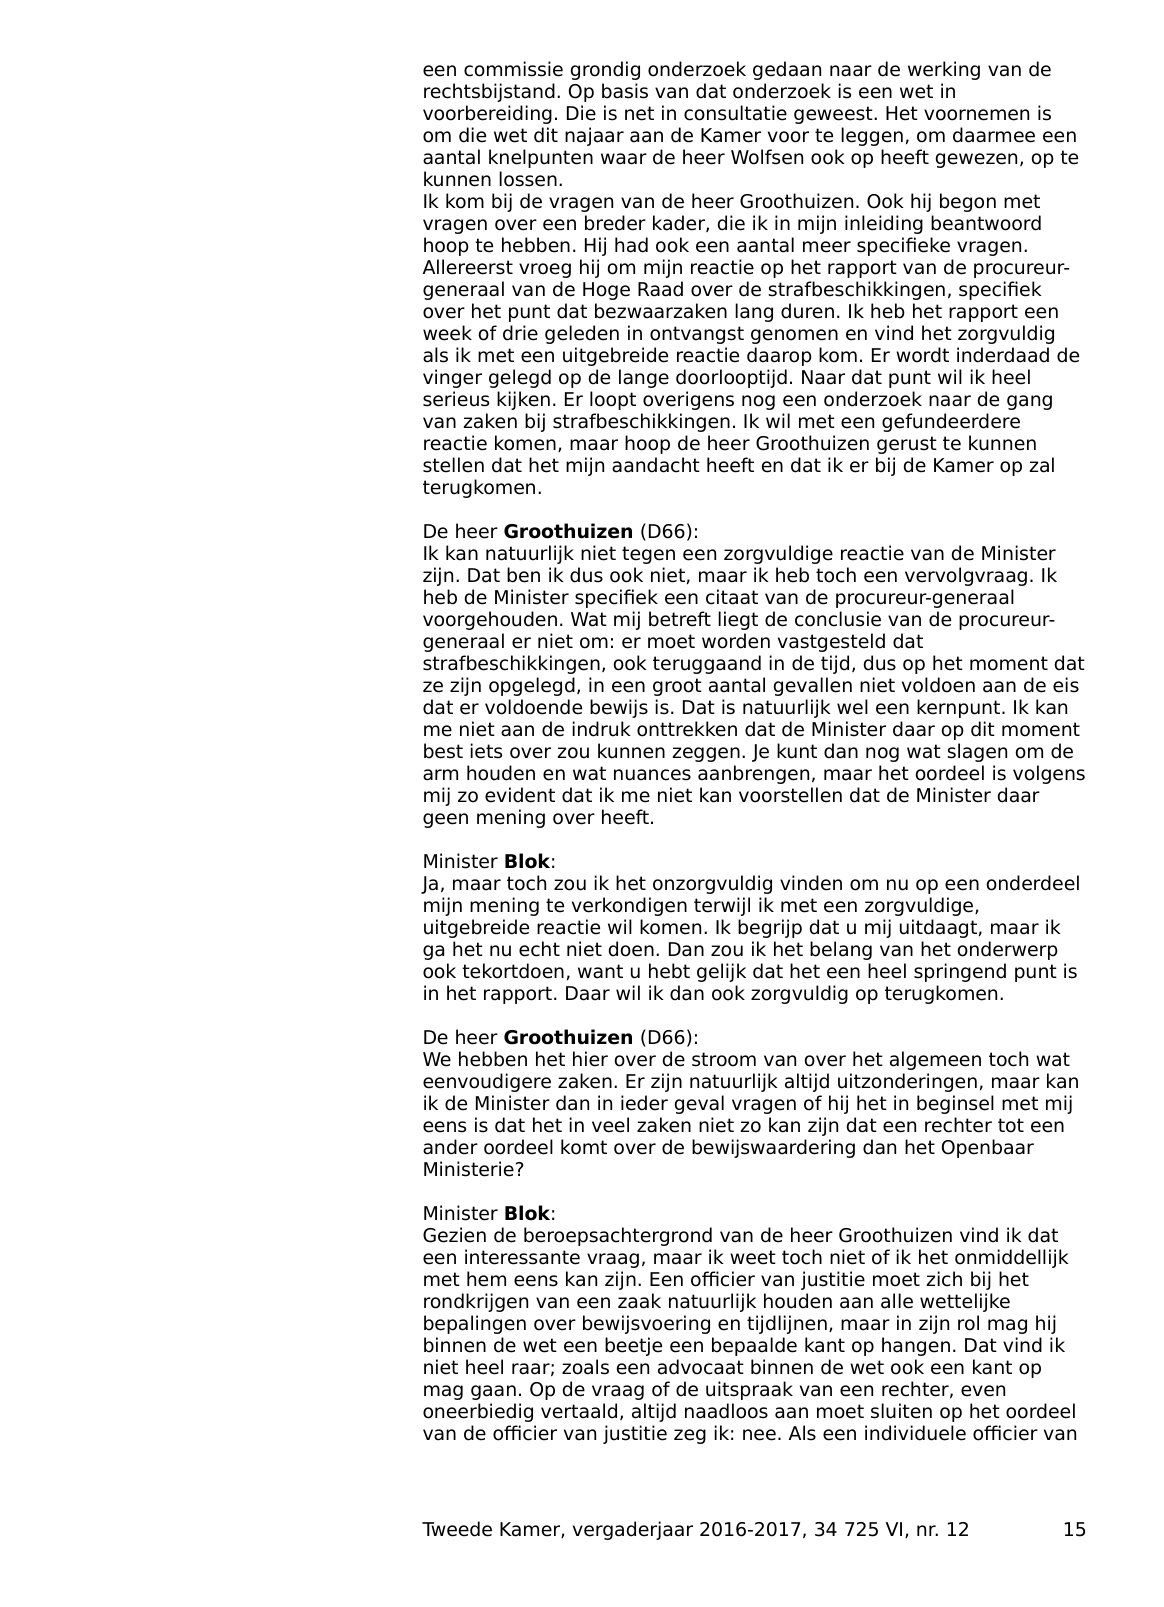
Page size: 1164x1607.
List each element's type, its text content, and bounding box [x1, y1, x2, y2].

text Minister Blok: [422, 851, 1087, 873]
text Ik kom bij de vragen van de heer Groothuizen. Ook hij begon met vragen over een breder kader, die ik in mijn inleiding beantwoord hoop te hebben. Hij had ook een aantal meer specifieke vragen. Allereerst vroeg hij om mijn reactie op het rapport van de procureur-generaal van de Hoge Raad over de strafbeschikkingen, specifiek over het punt dat bezwaarzaken lang duren. Ik heb het rapport een week of drie geleden in ontvangst genomen en vind het zorgvuldig als ik met een uitgebreide reactie daarop kom. Er wordt inderdaad de vinger gelegd op de lange doorlooptijd. Naar dat punt wil ik heel serieus kijken. Er loopt overigens nog een onderzoek naar de gang van zaken bij strafbeschikkingen. Ik wil met een gefundeerdere reactie komen, maar hoop de heer Groothuizen gerust te kunnen stellen dat het mijn aandacht heeft en dat ik er bij de Kamer op zal terugkomen. [422, 191, 1087, 499]
text Minister Blok: [422, 1203, 1087, 1225]
text Ik kan natuurlijk niet tegen een zorgvuldige reactie van de Minister zijn. Dat ben ik dus ook niet, maar ik heb toch een vervolgvraag. Ik heb de Minister specifiek een citaat van de procureur-generaal voorgehouden. Wat mij betreft liegt de conclusie van de procureur-generaal er niet om: er moet worden vastgesteld dat strafbeschikkingen, ook teruggaand in de tijd, dus op het moment dat ze zijn opgelegd, in een groot aantal gevallen niet voldoen aan de eis dat er voldoende bewijs is. Dat is natuurlijk wel een kernpunt. Ik kan me niet aan de indruk onttrekken dat de Minister daar op dit moment best iets over zou kunnen zeggen. Je kunt dan nog wat slagen om de arm houden en wat nuances aanbrengen, maar het oordeel is volgens mij zo evident dat ik me niet kan voorstellen dat de Minister daar geen mening over heeft. [422, 543, 1087, 828]
text De heer Groothuizen (D66): [422, 521, 1087, 543]
text De heer Groothuizen (D66): [422, 1027, 1087, 1049]
text Gezien de beroepsachtergrond van de heer Groothuizen vind ik dat een interessante vraag, maar ik weet toch niet of ik het onmiddellijk met hem eens kan zijn. Een officier van justitie moet zich bij het rondkrijgen van een zaak natuurlijk houden aan alle wettelijke bepalingen over bewijsvoering en tijdlijnen, maar in zijn rol mag hij binnen de wet een beetje een bepaalde kant op hangen. Dat vind ik niet heel raar; zoals een advocaat binnen de wet ook een kant op mag gaan. Op de vraag of de uitspraak van een rechter, even oneerbiedig vertaald, altijd naadloos aan moet sluiten op het oordeel van de officier van justitie zeg ik: nee. Als een individuele officier van [422, 1225, 1087, 1444]
text Ja, maar toch zou ik het onzorgvuldig vinden om nu op een onderdeel mijn mening te verkondigen terwijl ik met een zorgvuldige, uitgebreide reactie wil komen. Ik begrijp dat u mij uitdaagt, maar ik ga het nu echt niet doen. Dan zou ik het belang van het onderwerp ook tekortdoen, want u hebt gelijk dat het een heel springend punt is in het rapport. Daar wil ik dan ook zorgvuldig op terugkomen. [422, 873, 1087, 1004]
text een commissie grondig onderzoek gedaan naar de werking van de rechtsbijstand. Op basis van dat onderzoek is een wet in voorbereiding. Die is net in consultatie geweest. Het voornemen is om die wet dit najaar aan de Kamer voor te leggen, om daarmee een aantal knelpunten waar de heer Wolfsen ook op heeft gewezen, op te kunnen lossen. [422, 59, 1087, 191]
text We hebben het hier over de stroom van over het algemeen toch wat eenvoudigere zaken. Er zijn natuurlijk altijd uitzonderingen, maar kan ik de Minister dan in ieder geval vragen of hij het in beginsel met mij eens is dat het in veel zaken niet zo kan zijn dat een rechter tot een ander oordeel komt over de bewijswaardering dan het Openbaar Ministerie? [422, 1049, 1087, 1181]
